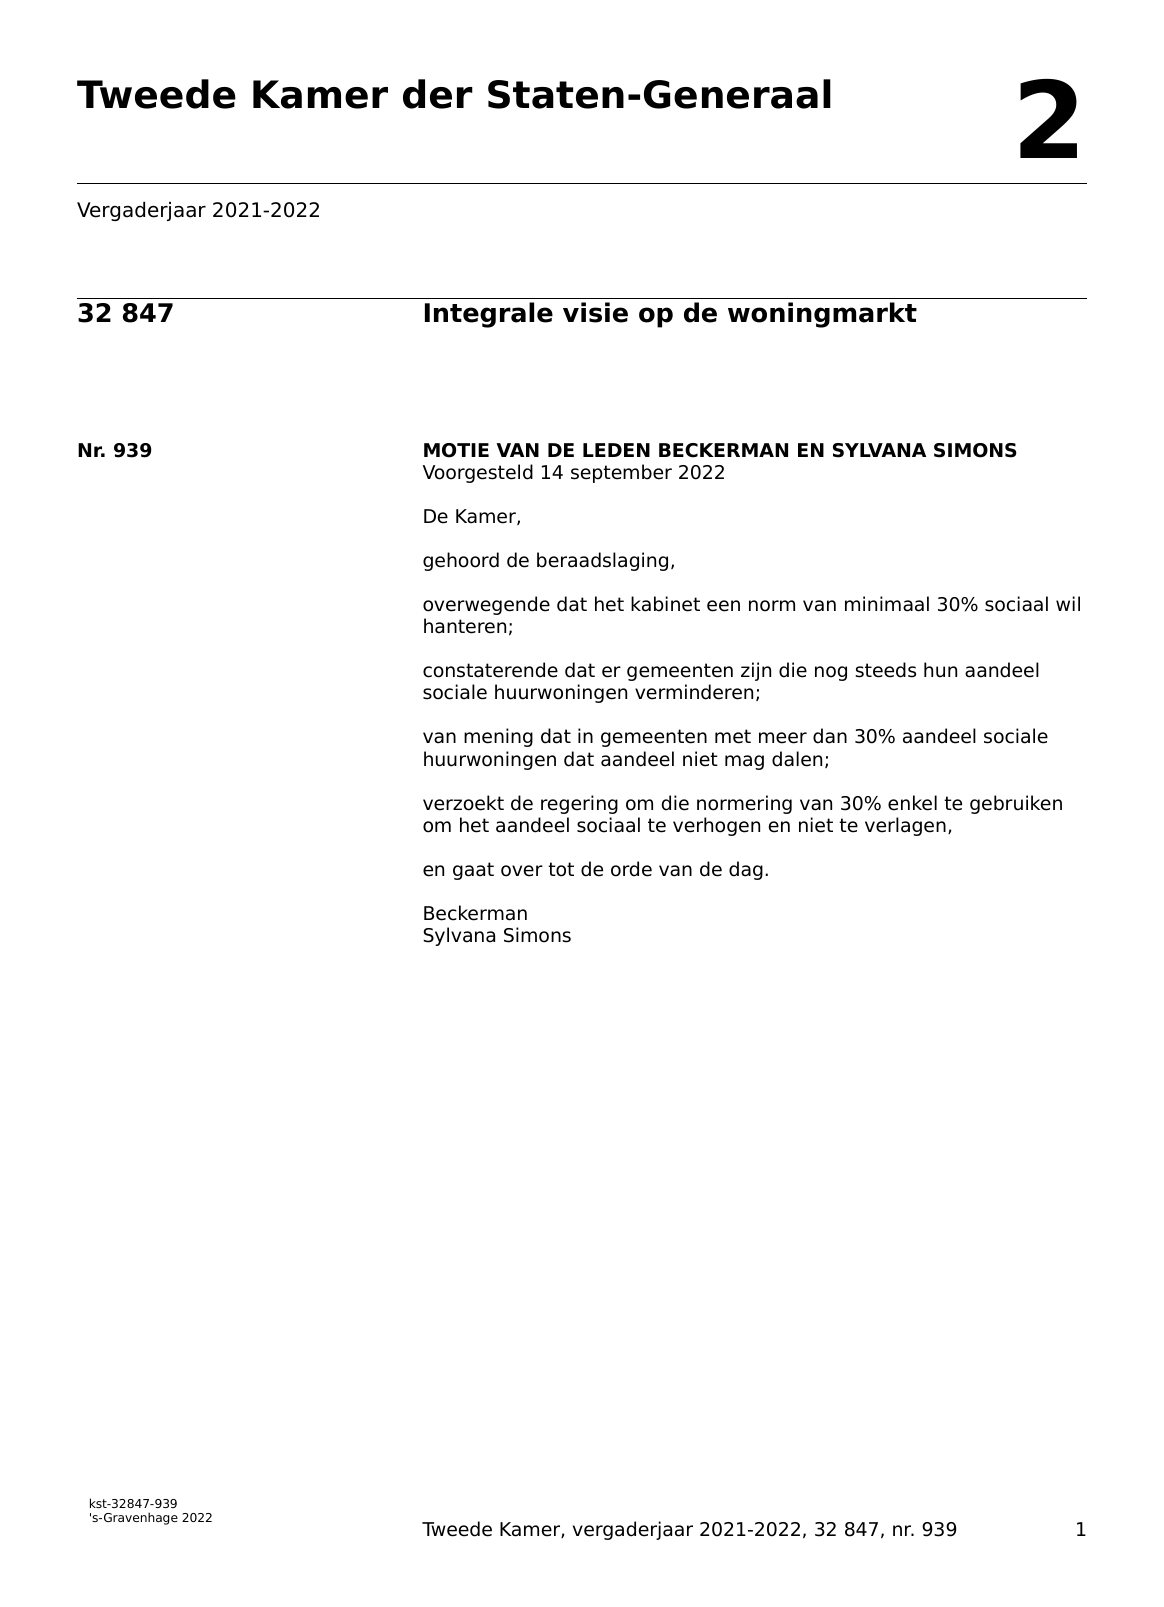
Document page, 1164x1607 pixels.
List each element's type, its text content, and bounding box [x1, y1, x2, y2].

text van mening dat in gemeenten met meer dan 30% aandeel sociale huurwoningen dat aandeel niet mag dalen; [422, 726, 1087, 770]
text constaterende dat er gemeenten zijn die nog steeds hun aandeel sociale huurwoningen verminderen; [422, 660, 1087, 704]
subtitle Nr. 939 MOTIE VAN DE LEDEN BECKERMAN EN SYLVANA SIMONS [77, 440, 1087, 462]
text Voorgesteld 14 september 2022 [422, 462, 1087, 484]
table_cell Vergaderjaar 2021-2022 [77, 184, 1087, 298]
text verzoekt de regering om die normering van 30% enkel te gebruiken om het aandeel sociaal te verhogen en niet te verlagen, [422, 793, 1087, 837]
text en gaat over tot de orde van de dag. [422, 859, 1087, 881]
table_header Tweede Kamer der Staten-Generaal [77, 59, 886, 183]
text De Kamer, [422, 506, 1087, 528]
text Sylvana Simons [422, 925, 1087, 947]
table_header 2 [886, 59, 1087, 183]
text gehoord de beraadslaging, [422, 550, 1087, 572]
text Beckerman [422, 903, 1087, 925]
subtitle 32 847 Integrale visie op de woningmarkt [77, 299, 1087, 329]
text kst-32847-939 [88, 1497, 323, 1511]
text 's-Gravenhage 2022 [88, 1511, 323, 1525]
text overwegende dat het kabinet een norm van minimaal 30% sociaal wil hanteren; [422, 594, 1087, 638]
